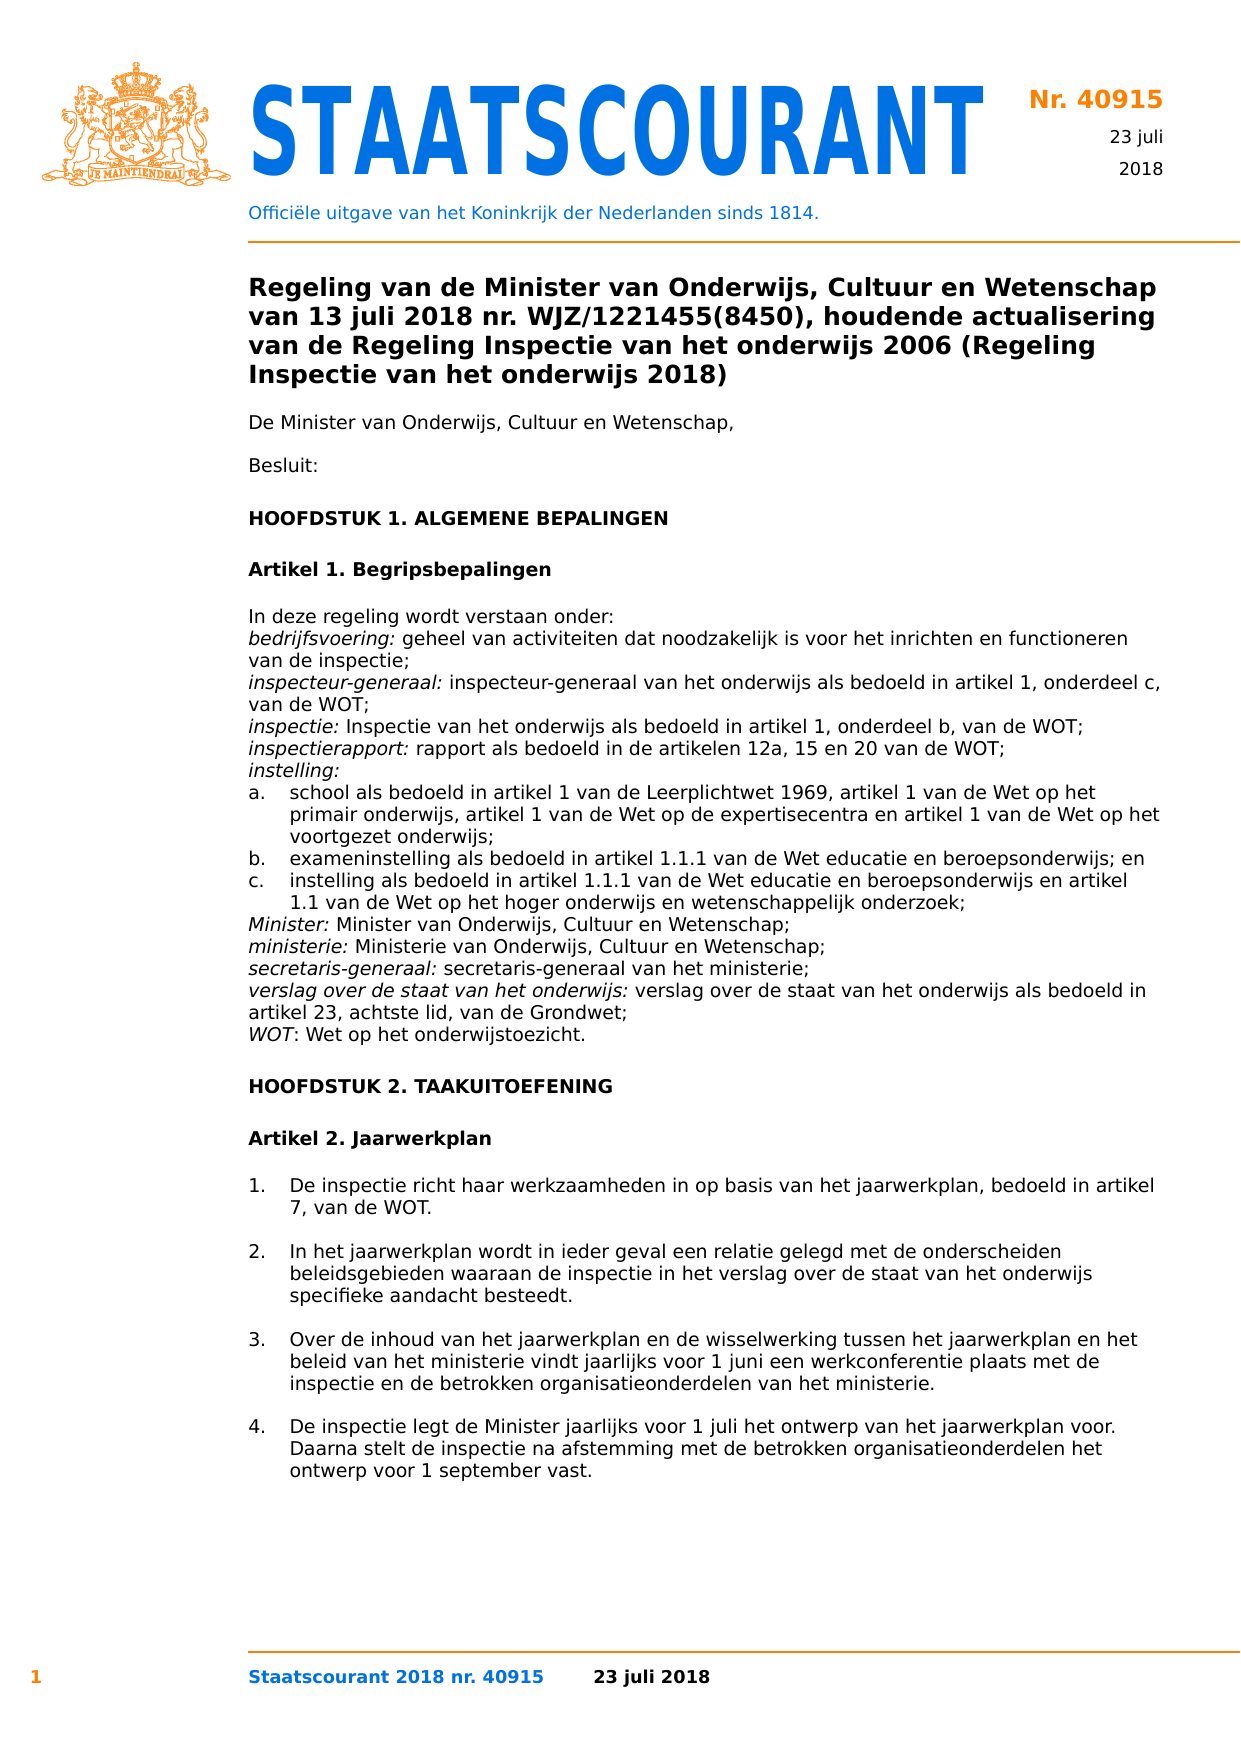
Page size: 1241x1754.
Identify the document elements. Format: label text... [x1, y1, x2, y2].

text 3. Over de inhoud van het jaarwerkplan en de wisselwerking tussen het jaarwerkplan en het beleid van het ministerie vindt jaarlijks voor 1 juni een werkconferentie plaats met de inspectie en de betrokken organisatieonderdelen van het ministerie. [248, 1328, 1163, 1394]
text 2. In het jaarwerkplan wordt in ieder geval een relatie gelegd met de onderscheiden beleidsgebieden waaraan de inspectie in het verslag over de staat van het onderwijs specifieke aandacht besteedt. [248, 1241, 1163, 1307]
picture [41, 62, 231, 186]
text Besluit: [248, 455, 1163, 477]
subtitle Artikel 2. Jaarwerkplan [248, 1128, 1163, 1150]
text inspectie: Inspectie van het onderwijs als bedoeld in artikel 1, onderdeel b, van de WOT; [248, 716, 1163, 738]
subtitle HOOFDSTUK 2. TAAKUITOEFENING [248, 1076, 1163, 1098]
table_cell 2018 [998, 153, 1240, 203]
text Minister: Minister van Onderwijs, Cultuur en Wetenschap; [248, 914, 1163, 936]
text inspecteur-generaal: inspecteur-generaal van het onderwijs als bedoeld in artikel 1, onderdeel c, van de WOT; [248, 672, 1163, 716]
subtitle Artikel 1. Begripsbepalingen [248, 559, 1163, 581]
text verslag over de staat van het onderwijs: verslag over de staat van het onderwijs als bedoeld in artikel 23, achtste lid, van de Grondwet; [248, 980, 1163, 1024]
text secretaris-generaal: secretaris-generaal van het ministerie; [248, 958, 1163, 980]
text a. school als bedoeld in artikel 1 van de Leerplichtwet 1969, artikel 1 van de Wet op het primair onderwijs, artikel 1 van de Wet op de expertisecentra en artikel 1 van de Wet op het voortgezet onderwijs; [248, 782, 1163, 848]
text inspectierapport: rapport als bedoeld in de artikelen 12a, 15 en 20 van de WOT; [248, 738, 1163, 760]
text 4. De inspectie legt de Minister jaarlijks voor 1 juli het ontwerp van het jaarwerkplan voor. Daarna stelt de inspectie na afstemming met de betrokken organisatieonderdelen het ontwerp voor 1 september vast. [248, 1416, 1163, 1482]
text ministerie: Ministerie van Onderwijs, Cultuur en Wetenschap; [248, 936, 1163, 958]
text De Minister van Onderwijs, Cultuur en Wetenschap, [248, 412, 1163, 433]
text 1. De inspectie richt haar werkzaamheden in op basis van het jaarwerkplan, bedoeld in artikel 7, van de WOT. [248, 1175, 1163, 1219]
text b. exameninstelling als bedoeld in artikel 1.1.1 van de Wet educatie en beroepsonderwijs; en [248, 848, 1163, 870]
table_header [25, 62, 248, 241]
table_cell 23 juli [998, 121, 1240, 153]
text bedrijfsvoering: geheel van activiteiten dat noodzakelijk is voor het inrichten en functioneren van de inspectie; [248, 628, 1163, 672]
table_header STAATSCOURANT [248, 62, 998, 203]
table_cell Officiële uitgave van het Koninkrijk der Nederlanden sinds 1814. [248, 203, 1240, 241]
text In deze regeling wordt verstaan onder: [248, 606, 1163, 628]
subtitle HOOFDSTUK 1. ALGEMENE BEPALINGEN [248, 507, 1163, 529]
text WOT: Wet op het onderwijstoezicht. [248, 1024, 1163, 1046]
text instelling: [248, 760, 1163, 782]
subtitle Regeling van de Minister van Onderwijs, Cultuur en Wetenschap van 13 juli 2018 nr. WJZ/1221455(8450), houdende actualisering van de Regeling Inspectie van het onderwijs 2006 (Regeling Inspectie van het onderwijs 2018) [248, 273, 1163, 390]
table_header Nr. 40915 [998, 62, 1240, 121]
text c. instelling als bedoeld in artikel 1.1.1 van de Wet educatie en beroepsonderwijs en artikel 1.1 van de Wet op het hoger onderwijs en wetenschappelijk onderzoek; [248, 870, 1163, 914]
